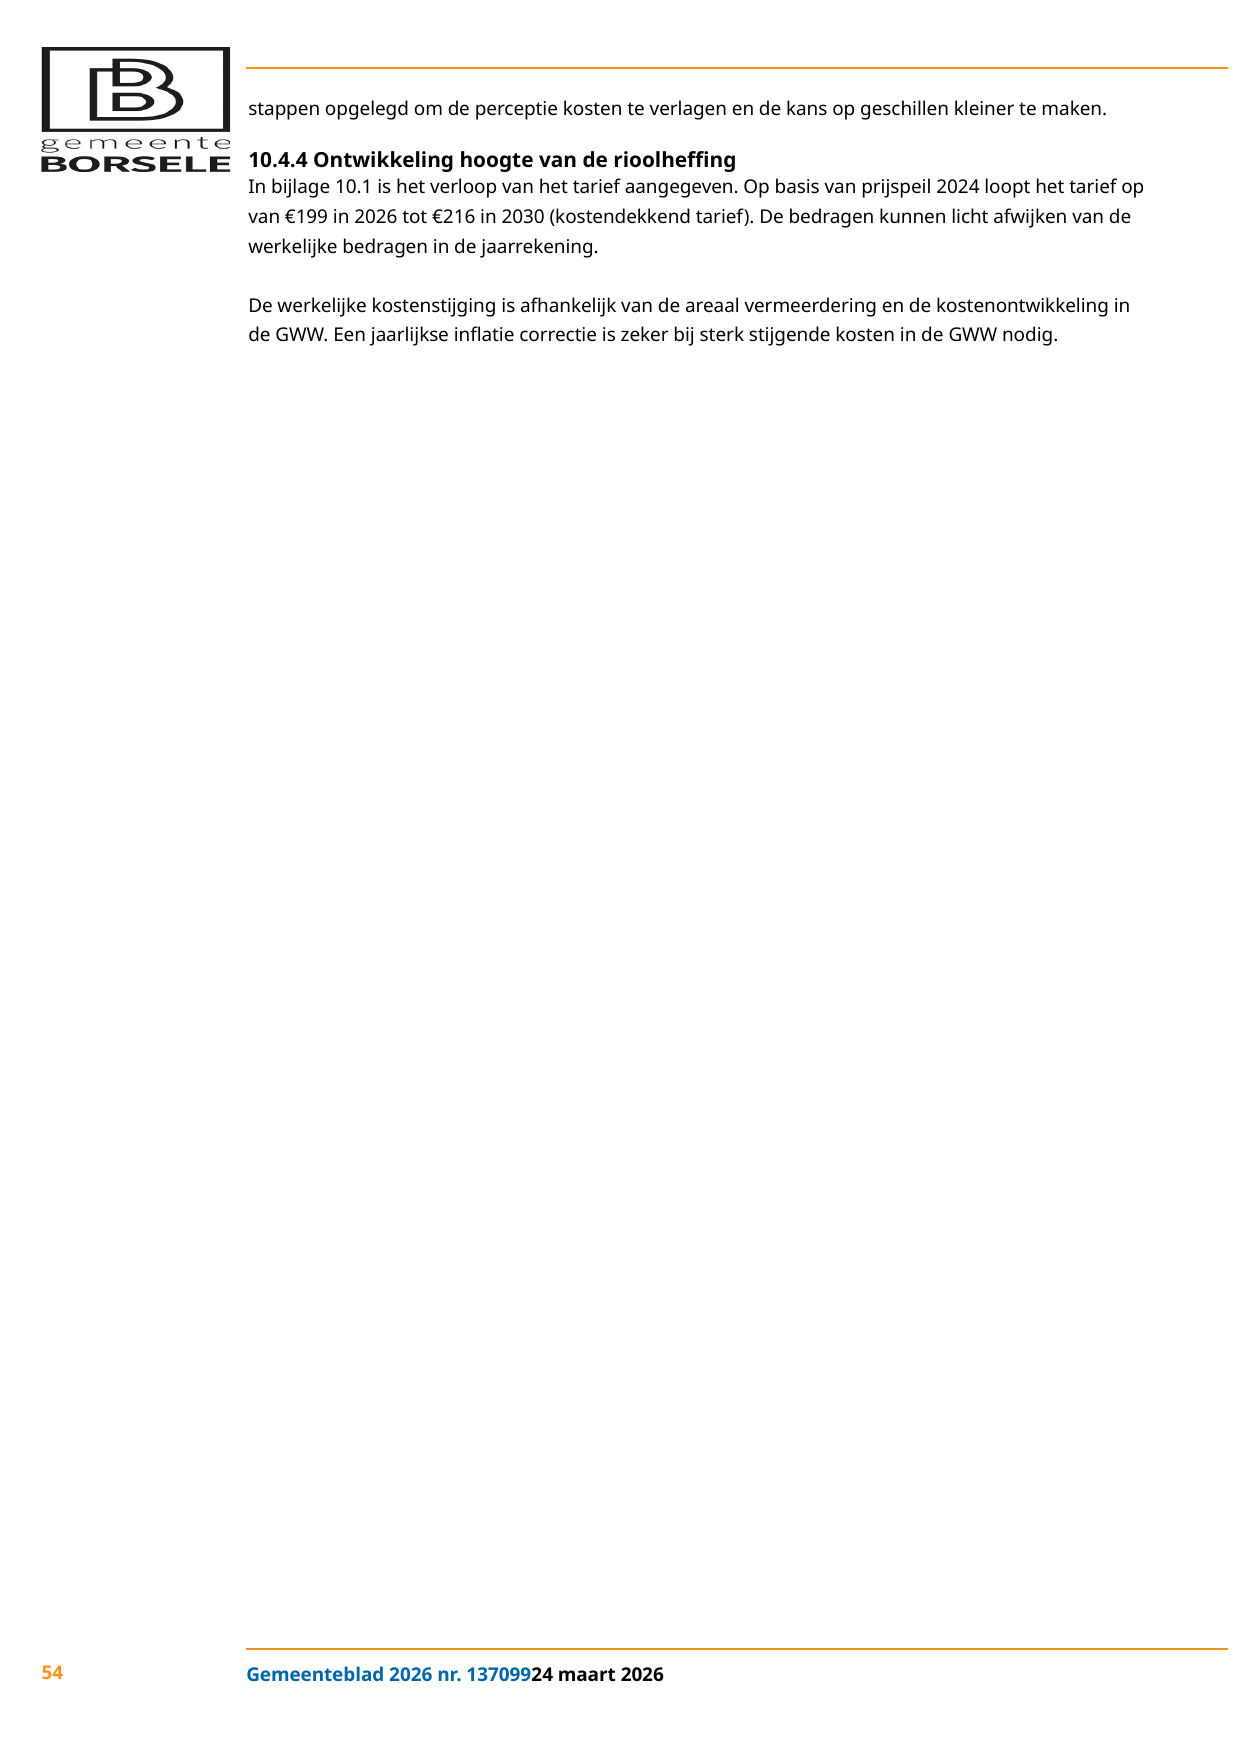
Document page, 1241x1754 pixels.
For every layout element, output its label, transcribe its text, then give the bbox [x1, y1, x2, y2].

text 10.4.4 Ontwikkeling hoogte van de rioolheffing [248, 145, 1152, 174]
picture [41, 47, 231, 172]
text De werkelijke kostenstijging is afhankelijk van de areaal vermeerdering en de kostenontwikkeling in de GWW. Een jaarlijkse inflatie correctie is zeker bij sterk stijgende kosten in de GWW nodig. [248, 292, 1152, 347]
text stappen opgelegd om de perceptie kosten te verlagen en de kans op geschillen kleiner te maken. [248, 95, 1152, 121]
text In bijlage 10.1 is het verloop van het tarief aangegeven. Op basis van prijspeil 2024 loopt het tarief op van €199 in 2026 tot €216 in 2030 (kostendekkend tarief). De bedragen kunnen licht afwijken van de werkelijke bedragen in de jaarrekening. [248, 174, 1152, 258]
